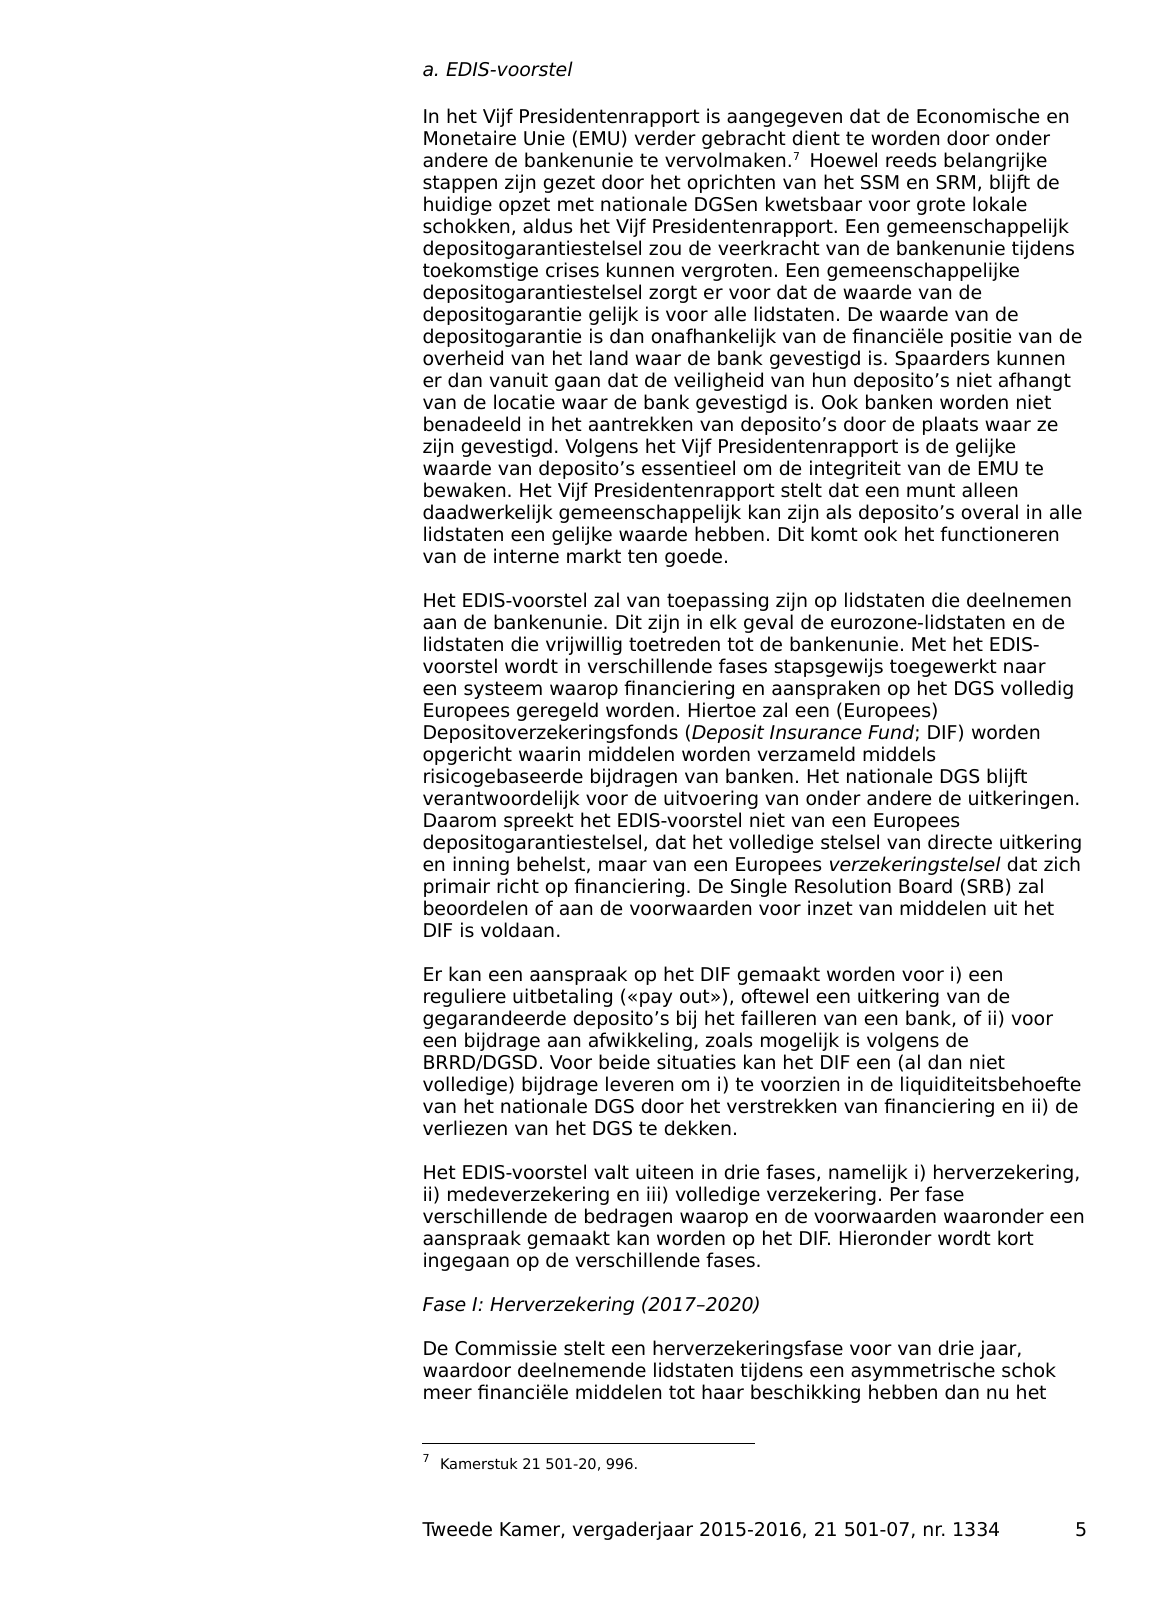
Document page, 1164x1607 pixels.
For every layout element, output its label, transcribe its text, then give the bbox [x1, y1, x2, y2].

text Het EDIS-voorstel valt uiteen in drie fases, namelijk i) herverzekering, ii) medeverzekering en iii) volledige verzekering. Per fase verschillende de bedragen waarop en de voorwaarden waaronder een aanspraak gemaakt kan worden op het DIF. Hieronder wordt kort ingegaan op de verschillende fases. [422, 1162, 1087, 1272]
text Het EDIS-voorstel zal van toepassing zijn op lidstaten die deelnemen aan de bankenunie. Dit zijn in elk geval de eurozone-lidstaten en de lidstaten die vrijwillig toetreden tot de bankenunie. Met het EDIS-voorstel wordt in verschillende fases stapsgewijs toegewerkt naar een systeem waarop financiering en aanspraken op het DGS volledig Europees geregeld worden. Hiertoe zal een (Europees) Depositoverzekeringsfonds (Deposit Insurance Fund; DIF) worden opgericht waarin middelen worden verzameld middels risicogebaseerde bijdragen van banken. Het nationale DGS blijft verantwoordelijk voor de uitvoering van onder andere de uitkeringen. Daarom spreekt het EDIS-voorstel niet van een Europees depositogarantiestelsel, dat het volledige stelsel van directe uitkering en inning behelst, maar van een Europees verzekeringstelsel dat zich primair richt op financiering. De Single Resolution Board (SRB) zal beoordelen of aan de voorwaarden voor inzet van middelen uit het DIF is voldaan. [422, 590, 1087, 941]
text Er kan een aanspraak op het DIF gemaakt worden voor i) een reguliere uitbetaling («pay out»), oftewel een uitkering van de gegarandeerde deposito’s bij het failleren van een bank, of ii) voor een bijdrage aan afwikkeling, zoals mogelijk is volgens de BRRD/DGSD. Voor beide situaties kan het DIF een (al dan niet volledige) bijdrage leveren om i) te voorzien in de liquiditeitsbehoefte van het nationale DGS door het verstrekken van financiering en ii) de verliezen van het DGS te dekken. [422, 964, 1087, 1139]
text Kamerstuk 21 501-20, 996. [422, 1452, 1087, 1474]
subtitle a. EDIS-voorstel [422, 59, 1087, 81]
text De Commissie stelt een herverzekeringsfase voor van drie jaar, waardoor deelnemende lidstaten tijdens een asymmetrische schok meer financiële middelen tot haar beschikking hebben dan nu het [422, 1338, 1087, 1404]
subtitle Fase I: Herverzekering (2017–2020) [422, 1294, 1087, 1316]
text In het Vijf Presidentenrapport is aangegeven dat de Economische en Monetaire Unie (EMU) verder gebracht dient te worden door onder andere de bankenunie te vervolmaken. Hoewel reeds belangrijke stappen zijn gezet door het oprichten van het SSM en SRM, blijft de huidige opzet met nationale DGSen kwetsbaar voor grote lokale schokken, aldus het Vijf Presidentenrapport. Een gemeenschappelijk depositogarantiestelsel zou de veerkracht van de bankenunie tijdens toekomstige crises kunnen vergroten. Een gemeenschappelijke depositogarantiestelsel zorgt er voor dat de waarde van de depositogarantie gelijk is voor alle lidstaten. De waarde van de depositogarantie is dan onafhankelijk van de financiële positie van de overheid van het land waar de bank gevestigd is. Spaarders kunnen er dan vanuit gaan dat de veiligheid van hun deposito’s niet afhangt van de locatie waar de bank gevestigd is. Ook banken worden niet benadeeld in het aantrekken van deposito’s door de plaats waar ze zijn gevestigd. Volgens het Vijf Presidentenrapport is de gelijke waarde van deposito’s essentieel om de integriteit van de EMU te bewaken. Het Vijf Presidentenrapport stelt dat een munt alleen daadwerkelijk gemeenschappelijk kan zijn als deposito’s overal in alle lidstaten een gelijke waarde hebben. Dit komt ook het functioneren van de interne markt ten goede. [422, 106, 1087, 568]
